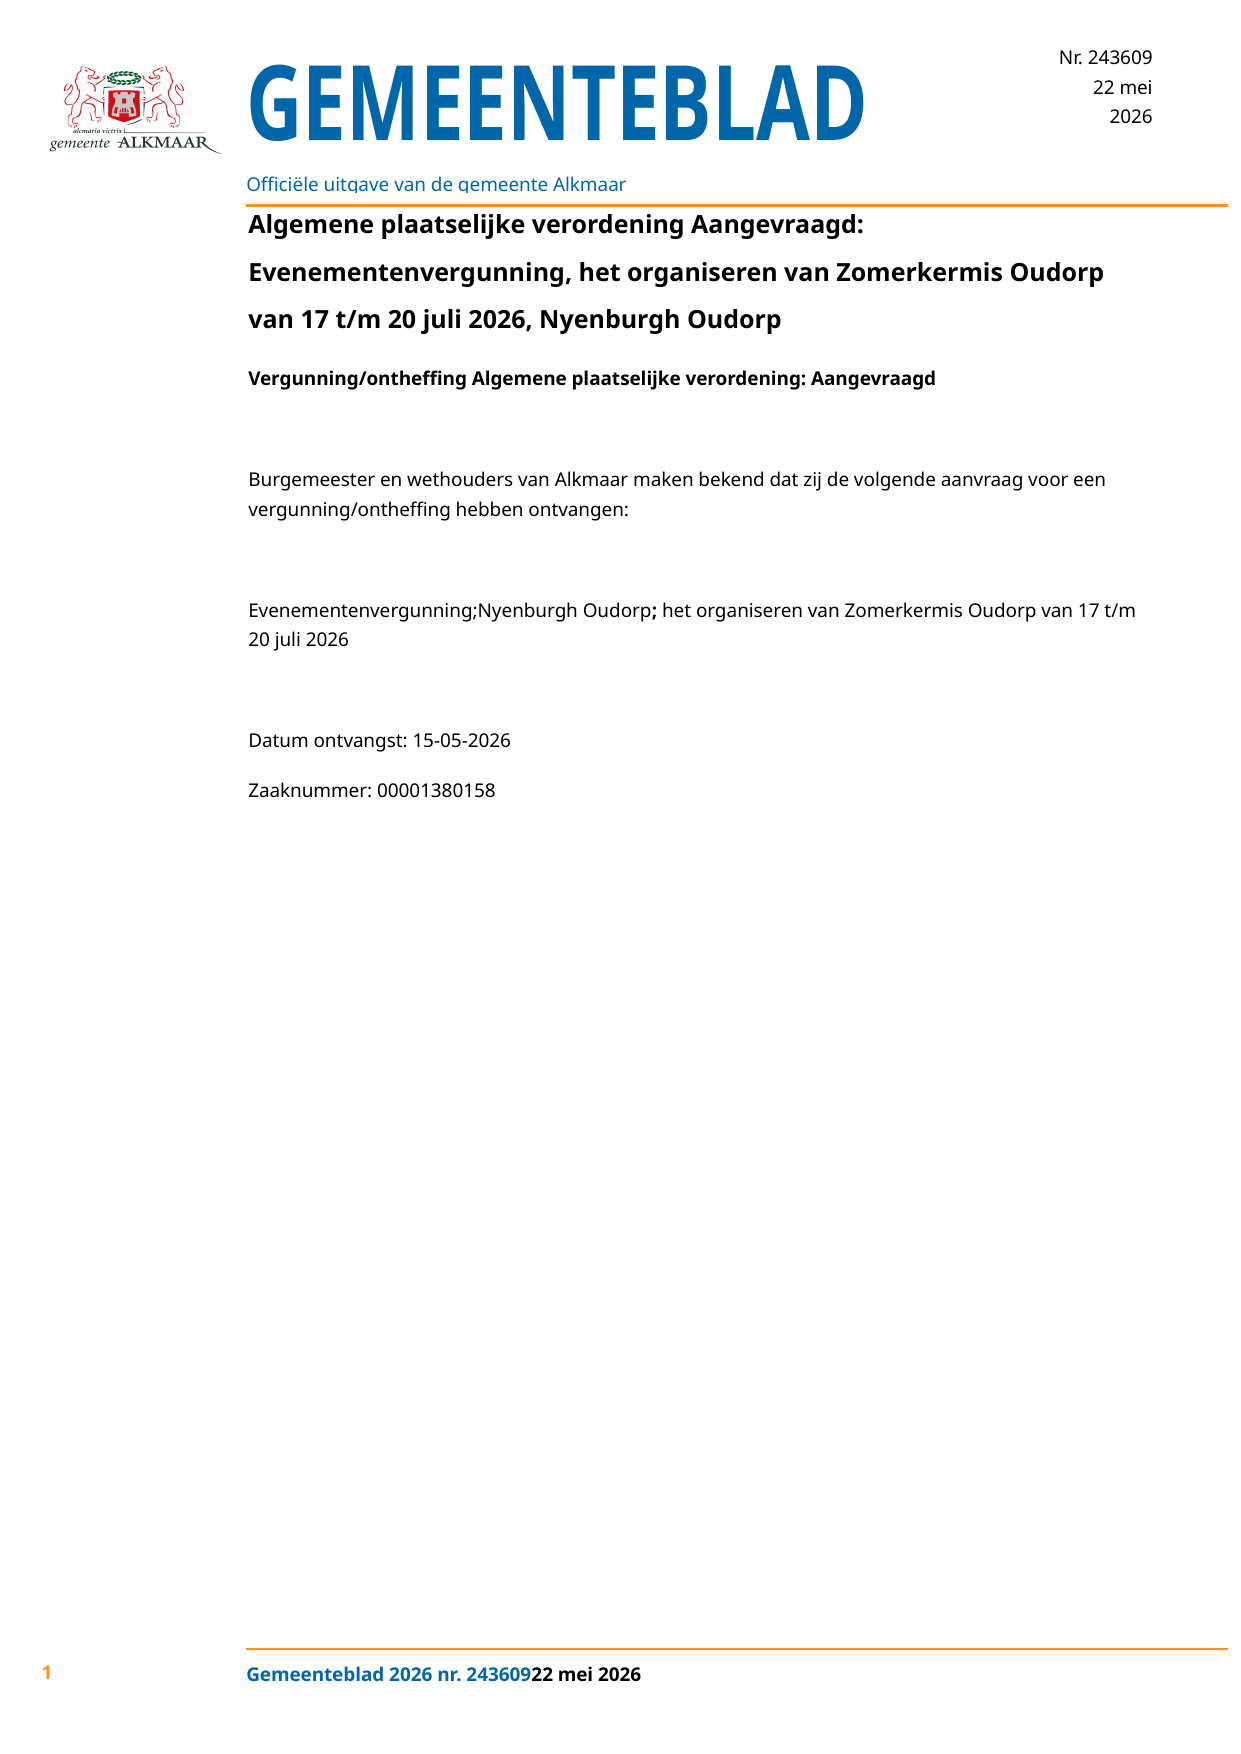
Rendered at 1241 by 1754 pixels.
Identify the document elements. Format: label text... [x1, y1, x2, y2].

text Evenementenvergunning;Nyenburgh Oudorp; het organiseren van Zomerkermis Oudorp van 17 t/m 20 juli 2026 [248, 597, 1152, 652]
text Algemene plaatselijke verordening Aangevraagd: Evenementenvergunning, het organiseren van Zomerkermis Oudorp van 17 t/m 20 juli 2026, Nyenburgh Oudorp [248, 207, 1152, 336]
text Vergunning/ontheffing Algemene plaatselijke verordening: Aangevraagd [248, 366, 1152, 391]
picture [41, 47, 231, 172]
text Datum ontvangst: 15-05-2026 [248, 727, 1152, 753]
text Burgemeester en wethouders van Alkmaar maken bekend dat zij de volgende aanvraag voor een vergunning/ontheffing hebben ontvangen: [248, 466, 1152, 522]
text Zaaknummer: 00001380158 [248, 778, 1152, 803]
